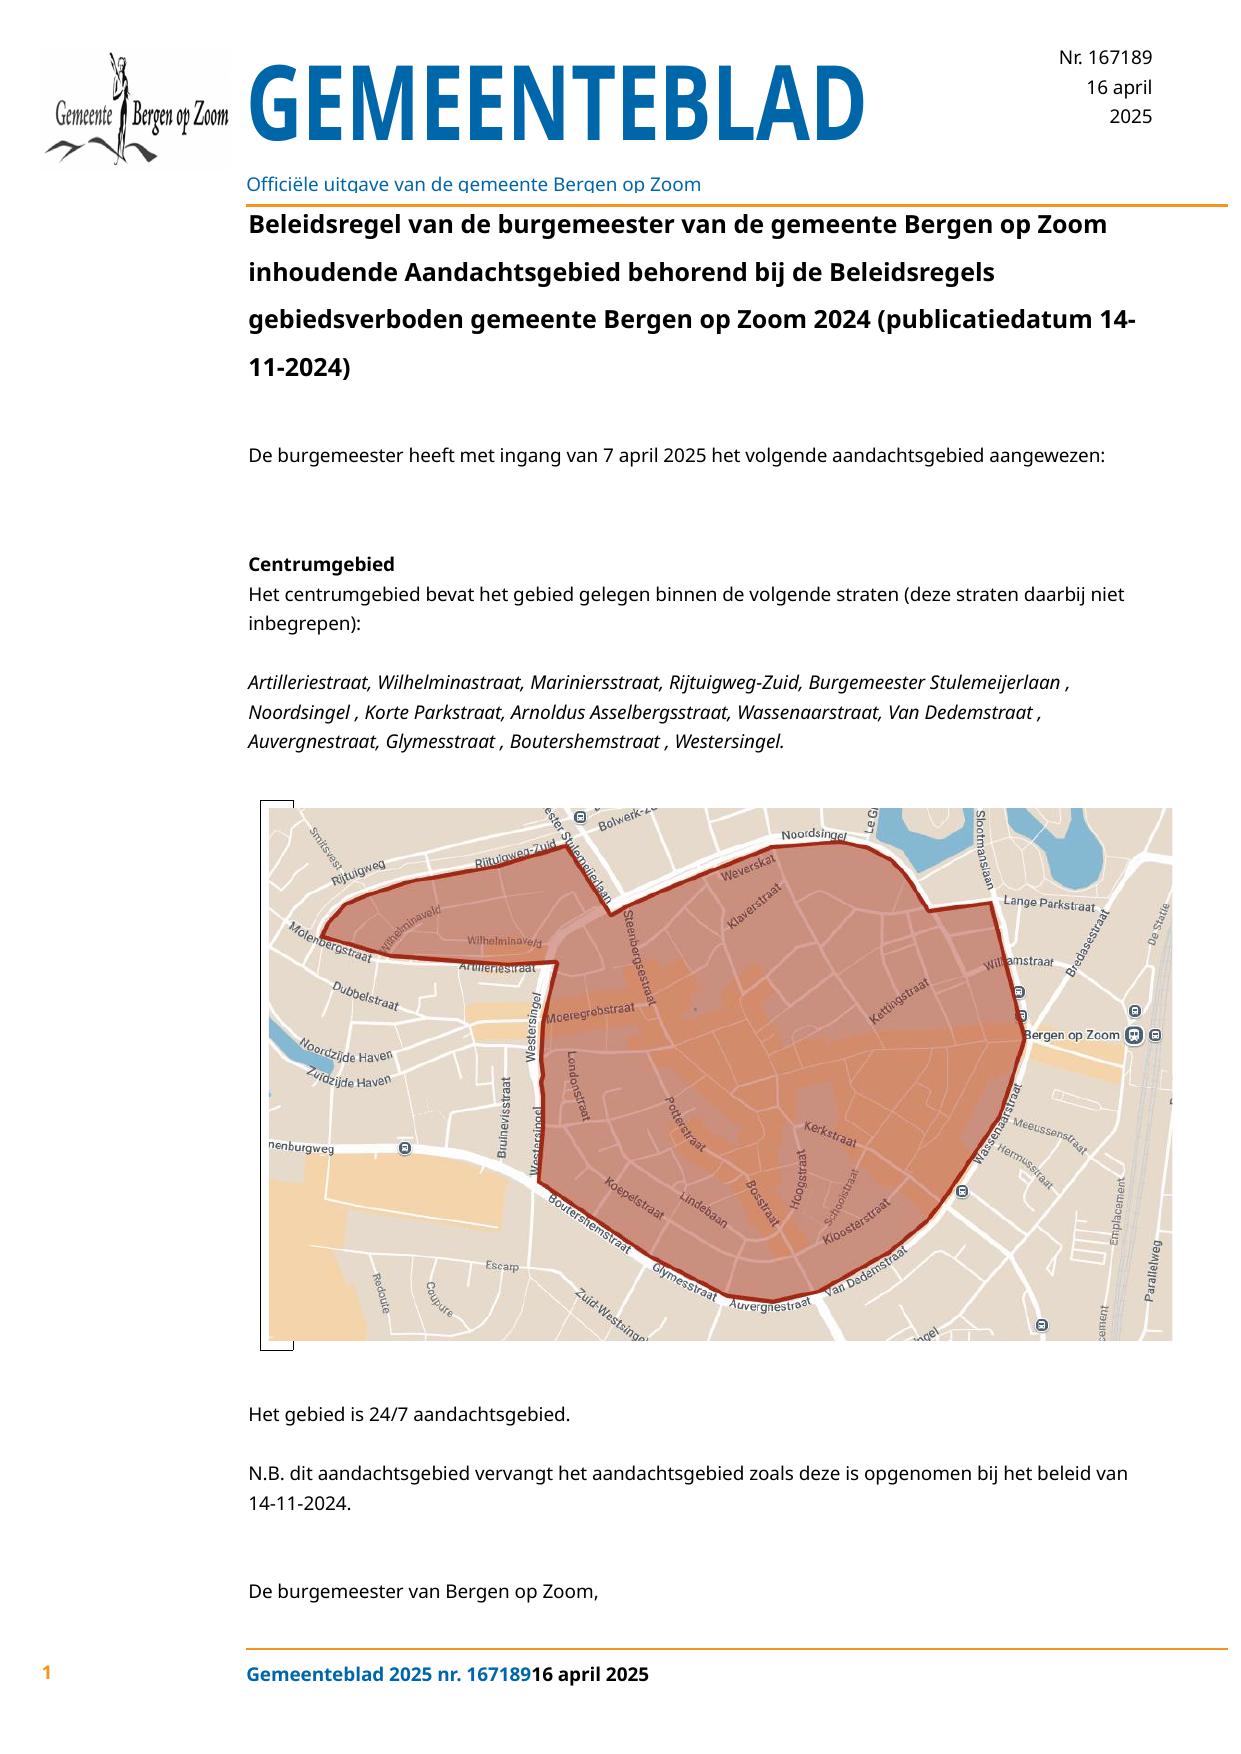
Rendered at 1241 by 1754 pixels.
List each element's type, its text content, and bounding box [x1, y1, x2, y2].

text N.B. dit aandachtsgebied vervangt het aandachtsgebied zoals deze is opgenomen bij het beleid van 14-11-2024. [248, 1460, 1152, 1515]
text De burgemeester van Bergen op Zoom, [248, 1578, 1152, 1604]
text De burgemeester heeft met ingang van 7 april 2025 het volgende aandachtsgebied aangewezen: [248, 443, 1152, 468]
text Artilleriestraat, Wilhelminastraat, Mariniersstraat, Rijtuigweg-Zuid, Burgemeester Stulemeijerlaan , Noordsingel , Korte Parkstraat, Arnoldus Asselbergsstraat, Wassenaarstraat, Van Dedemstraat , Auvergnestraat, Glymesstraat , Boutershemstraat , Westersingel. [248, 669, 1152, 754]
picture [41, 47, 231, 172]
picture [268, 808, 1173, 1341]
text Het gebied is 24/7 aandachtsgebied. [248, 1401, 1152, 1427]
text Het centrumgebied bevat het gebied gelegen binnen de volgende straten (deze straten daarbij niet inbegrepen): [248, 581, 1152, 636]
text Beleidsregel van de burgemeester van de gemeente Bergen op Zoom inhoudende Aandachtsgebied behorend bij de Beleidsregels gebiedsverboden gemeente Bergen op Zoom 2024 (publicatiedatum 14-11-2024) [248, 207, 1152, 384]
text Centrumgebied [248, 551, 1152, 577]
